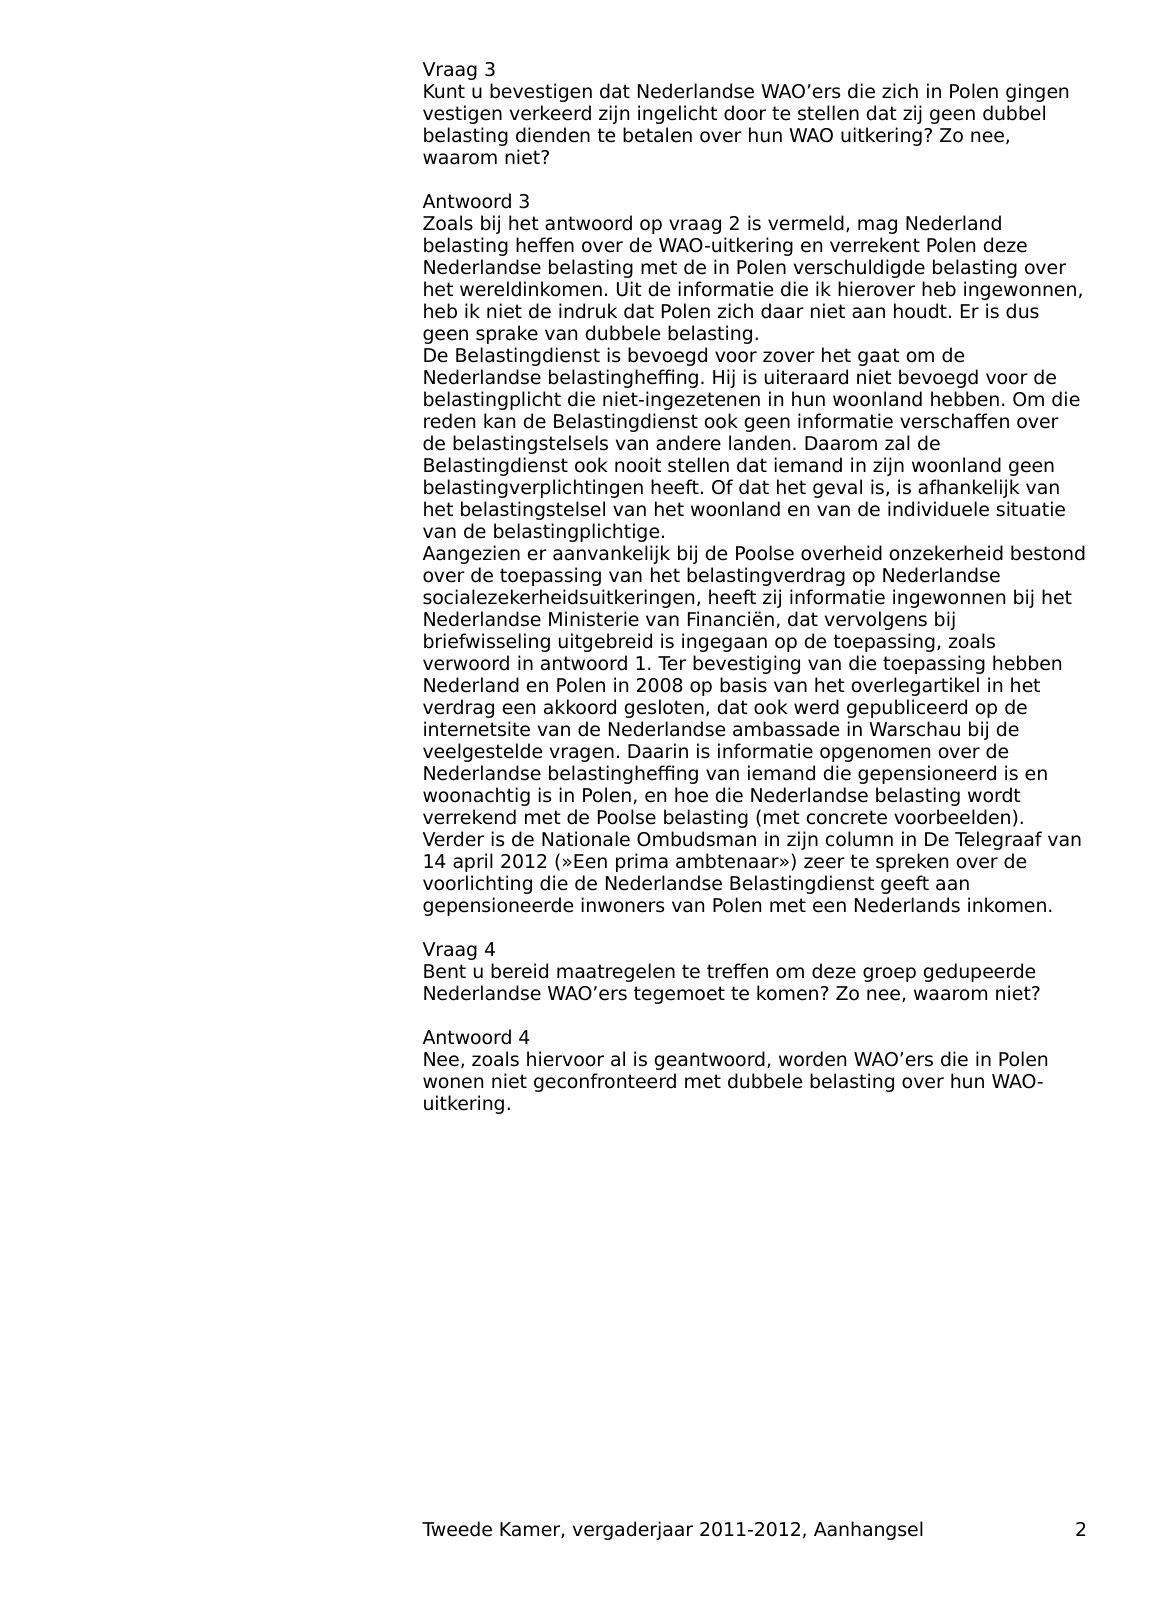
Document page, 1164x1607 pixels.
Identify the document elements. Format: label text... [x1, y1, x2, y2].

text Vraag 4 [422, 939, 1087, 961]
text Antwoord 3 [422, 191, 1087, 213]
text Aangezien er aanvankelijk bij de Poolse overheid onzekerheid bestond over de toepassing van het belastingverdrag op Nederlandse socialezekerheidsuitkeringen, heeft zij informatie ingewonnen bij het Nederlandse Ministerie van Financiën, dat vervolgens bij briefwisseling uitgebreid is ingegaan op de toepassing, zoals verwoord in antwoord 1. Ter bevestiging van die toepassing hebben Nederland en Polen in 2008 op basis van het overlegartikel in het verdrag een akkoord gesloten, dat ook werd gepubliceerd op de internetsite van de Nederlandse ambassade in Warschau bij de veelgestelde vragen. Daarin is informatie opgenomen over de Nederlandse belastingheffing van iemand die gepensioneerd is en woonachtig is in Polen, en hoe die Nederlandse belasting wordt verrekend met de Poolse belasting (met concrete voorbeelden). Verder is de Nationale Ombudsman in zijn column in De Telegraaf van 14 april 2012 (»Een prima ambtenaar») zeer te spreken over de voorlichting die de Nederlandse Belastingdienst geeft aan gepensioneerde inwoners van Polen met een Nederlands inkomen. [422, 543, 1087, 916]
text Vraag 3 [422, 59, 1087, 81]
text Bent u bereid maatregelen te treffen om deze groep gedupeerde Nederlandse WAO’ers tegemoet te komen? Zo nee, waarom niet? [422, 961, 1087, 1004]
text Nee, zoals hiervoor al is geantwoord, worden WAO’ers die in Polen wonen niet geconfronteerd met dubbele belasting over hun WAO-uitkering. [422, 1049, 1087, 1115]
text Kunt u bevestigen dat Nederlandse WAO’ers die zich in Polen gingen vestigen verkeerd zijn ingelicht door te stellen dat zij geen dubbel belasting dienden te betalen over hun WAO uitkering? Zo nee, waarom niet? [422, 81, 1087, 169]
text Zoals bij het antwoord op vraag 2 is vermeld, mag Nederland belasting heffen over de WAO-uitkering en verrekent Polen deze Nederlandse belasting met de in Polen verschuldigde belasting over het wereldinkomen. Uit de informatie die ik hierover heb ingewonnen, heb ik niet de indruk dat Polen zich daar niet aan houdt. Er is dus geen sprake van dubbele belasting. [422, 213, 1087, 345]
text Antwoord 4 [422, 1027, 1087, 1049]
text De Belastingdienst is bevoegd voor zover het gaat om de Nederlandse belastingheffing. Hij is uiteraard niet bevoegd voor de belastingplicht die niet-ingezetenen in hun woonland hebben. Om die reden kan de Belastingdienst ook geen informatie verschaffen over de belastingstelsels van andere landen. Daarom zal de Belastingdienst ook nooit stellen dat iemand in zijn woonland geen belastingverplichtingen heeft. Of dat het geval is, is afhankelijk van het belastingstelsel van het woonland en van de individuele situatie van de belastingplichtige. [422, 345, 1087, 543]
